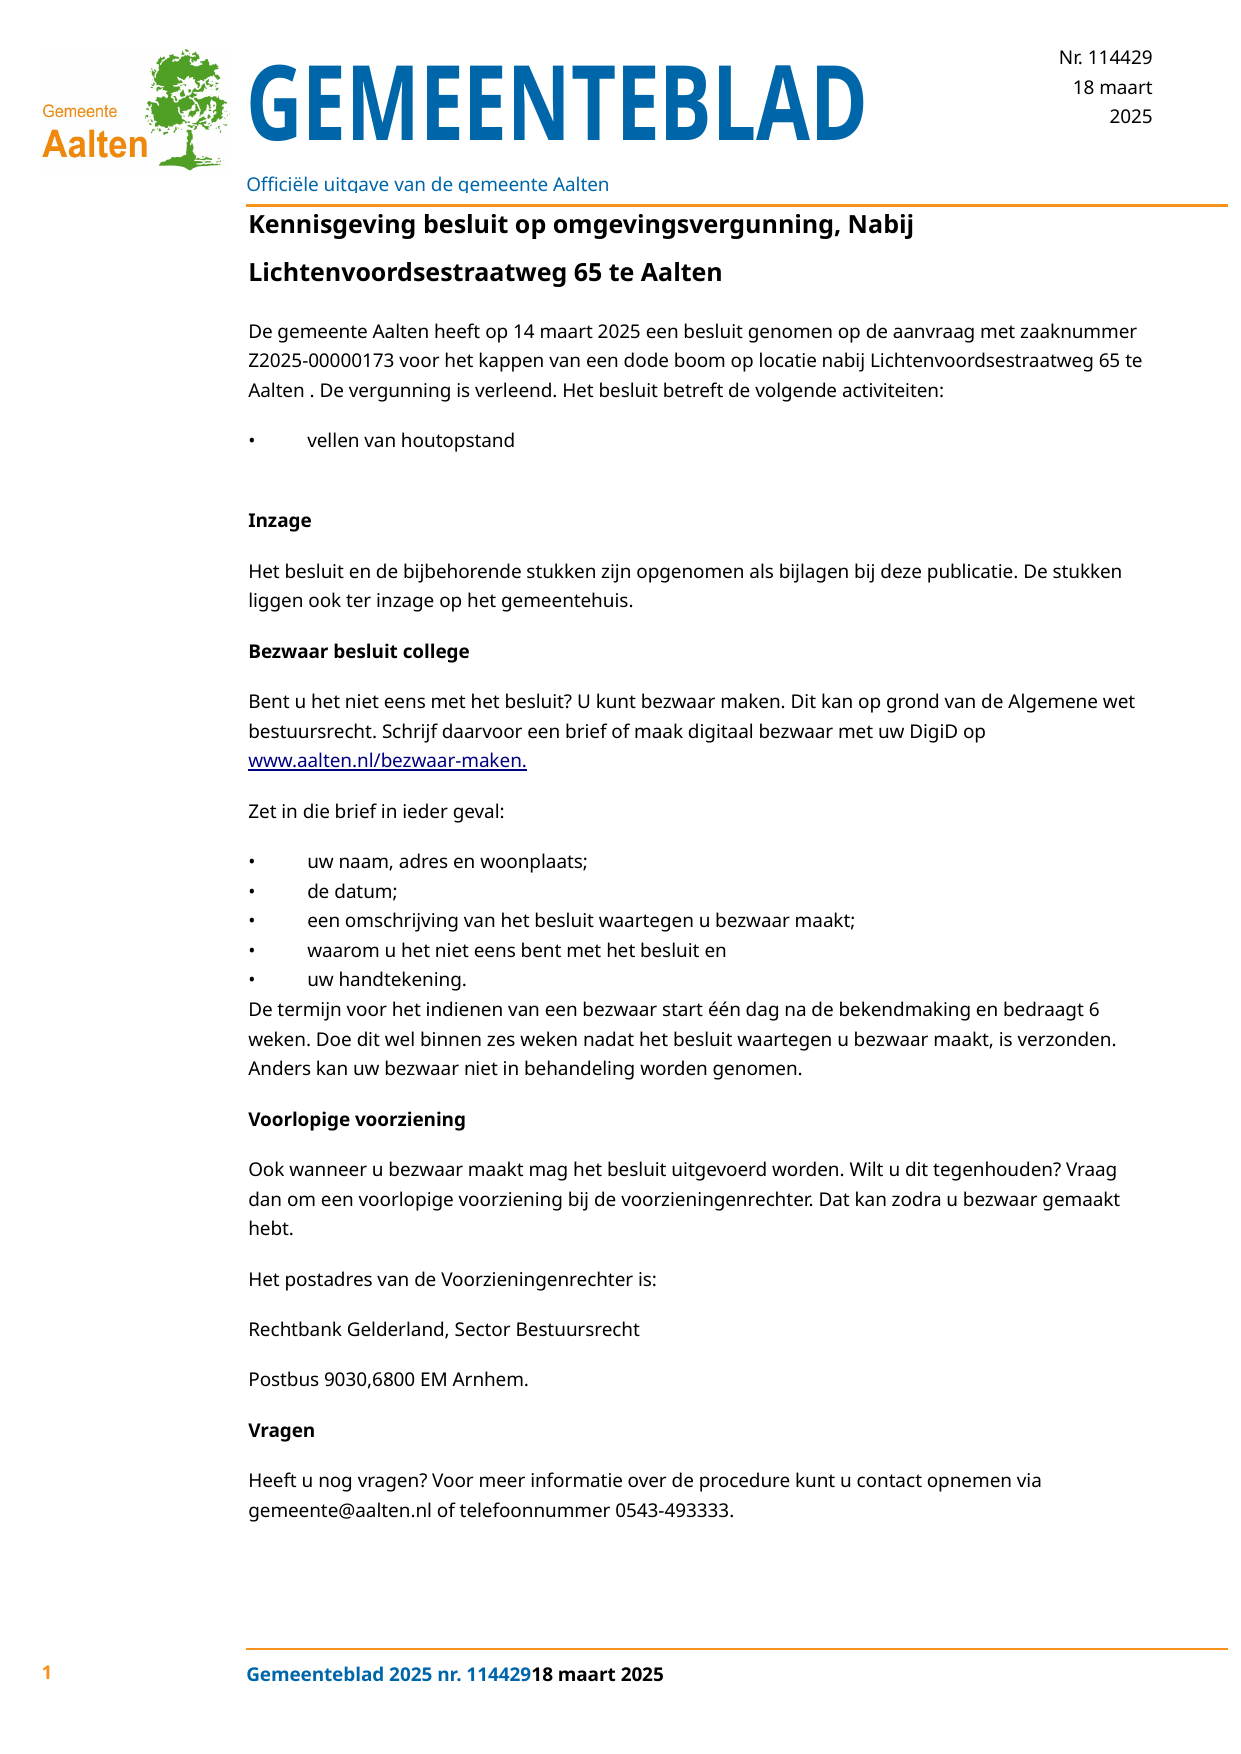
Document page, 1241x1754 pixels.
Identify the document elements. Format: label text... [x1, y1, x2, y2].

text Postbus 9030,6800 EM Arnhem. [248, 1367, 1152, 1392]
text Bezwaar besluit college [248, 638, 1152, 664]
text Rechtbank Gelderland, Sector Bestuursrecht [248, 1316, 1152, 1342]
list vellen van houtopstand [248, 427, 1152, 453]
text Het postadres van de Voorzieningenrechter is: [248, 1266, 1152, 1292]
text Ook wanneer u bezwaar maakt mag het besluit uitgevoerd worden. Wilt u dit tegenhouden? Vraag dan om een voorlopige voorziening bij de voorzieningenrechter. Dat kan zodra u bezwaar gemaakt hebt. [248, 1156, 1152, 1241]
text Bent u het niet eens met het besluit? U kunt bezwaar maken. Dit kan op grond van de Algemene wet bestuursrecht. Schrijf daarvoor een brief of maak digitaal bezwaar met uw DigiD op www.aalten.nl/bezwaar-maken. [248, 688, 1152, 773]
text Kennisgeving besluit op omgevingsvergunning, Nabij Lichtenvoordsestraatweg 65 te Aalten [248, 207, 1152, 288]
text Het besluit en de bijbehorende stukken zijn opgenomen als bijlagen bij deze publicatie. De stukken liggen ook ter inzage op het gemeentehuis. [248, 558, 1152, 613]
list een omschrijving van het besluit waartegen u bezwaar maakt; [248, 907, 1152, 933]
text De gemeente Aalten heeft op 14 maart 2025 een besluit genomen op de aanvraag met zaaknummer Z2025-00000173 voor het kappen van een dode boom op locatie nabij Lichtenvoordsestraatweg 65 te Aalten . De vergunning is verleend. Het besluit betreft de volgende activiteiten: [248, 318, 1152, 403]
text De termijn voor het indienen van een bezwaar start één dag na de bekendmaking en bedraagt 6 weken. Doe dit wel binnen zes weken nadat het besluit waartegen u bezwaar maakt, is verzonden. Anders kan uw bezwaar niet in behandeling worden genomen. [248, 996, 1152, 1081]
text Zet in die brief in ieder geval: [248, 798, 1152, 824]
text Inzage [248, 507, 1152, 533]
text Vragen [248, 1417, 1152, 1443]
list uw naam, adres en woonplaats; [248, 848, 1152, 874]
text Heeft u nog vragen? Voor meer informatie over de procedure kunt u contact opnemen via gemeente@aalten.nl of telefoonnummer 0543-493333. [248, 1467, 1152, 1523]
list waarom u het niet eens bent met het besluit en [248, 937, 1152, 963]
text Voorlopige voorziening [248, 1106, 1152, 1132]
list de datum; [248, 878, 1152, 904]
list uw handtekening. [248, 967, 1152, 992]
picture [41, 47, 231, 172]
